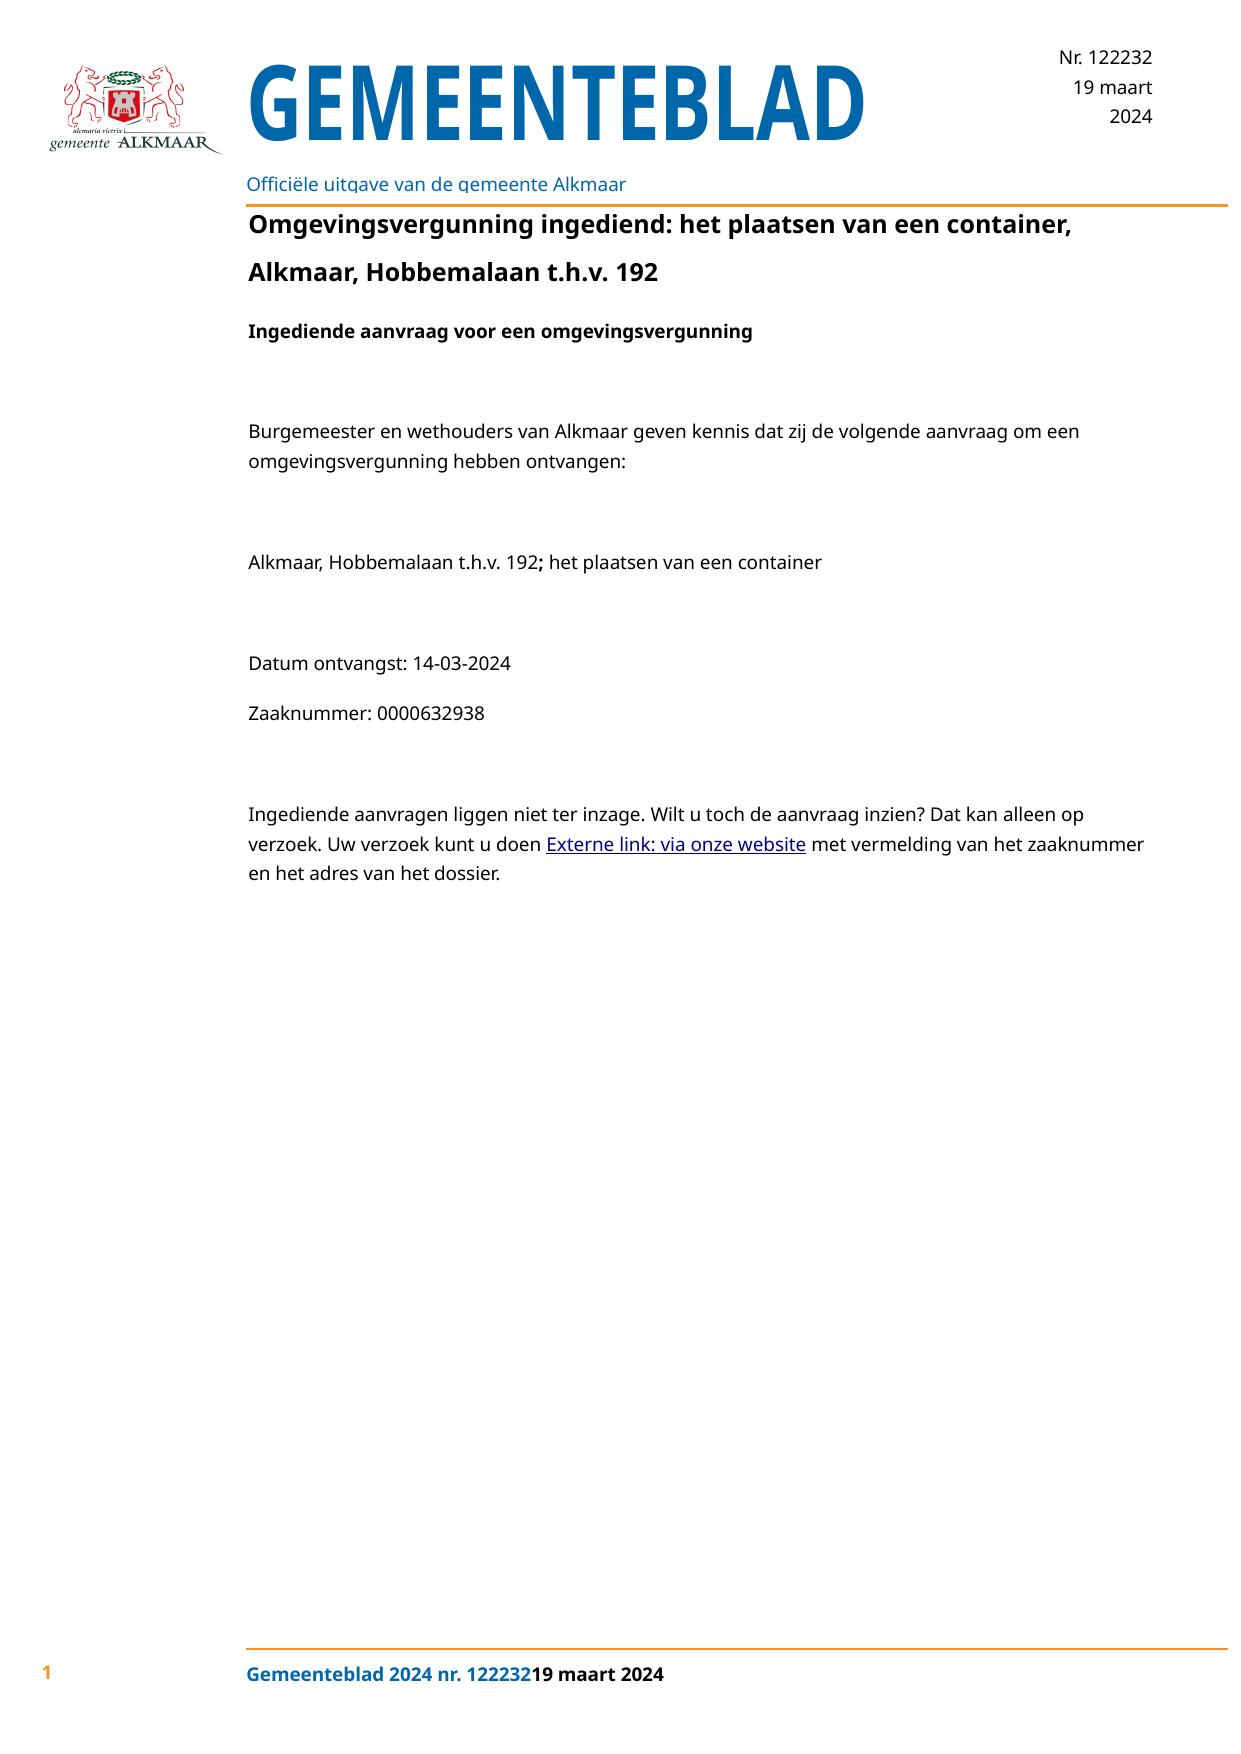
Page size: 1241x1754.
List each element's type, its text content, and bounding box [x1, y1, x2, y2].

text Ingediende aanvraag voor een omgevingsvergunning [248, 318, 1152, 344]
text Alkmaar, Hobbemalaan t.h.v. 192; het plaatsen van een container [248, 549, 1152, 575]
text Omgevingsvergunning ingediend: het plaatsen van een container, Alkmaar, Hobbemalaan t.h.v. 192 [248, 207, 1152, 288]
text Datum ontvangst: 14-03-2024 [248, 650, 1152, 676]
text Burgemeester en wethouders van Alkmaar geven kennis dat zij de volgende aanvraag om een omgevingsvergunning hebben ontvangen: [248, 419, 1152, 474]
text Ingediende aanvragen liggen niet ter inzage. Wilt u toch de aanvraag inzien? Dat kan alleen op verzoek. Uw verzoek kunt u doen Externe link: via onze website met vermelding van het zaaknummer en het adres van het dossier. [248, 801, 1152, 886]
text Zaaknummer: 0000632938 [248, 700, 1152, 726]
picture [41, 47, 231, 172]
